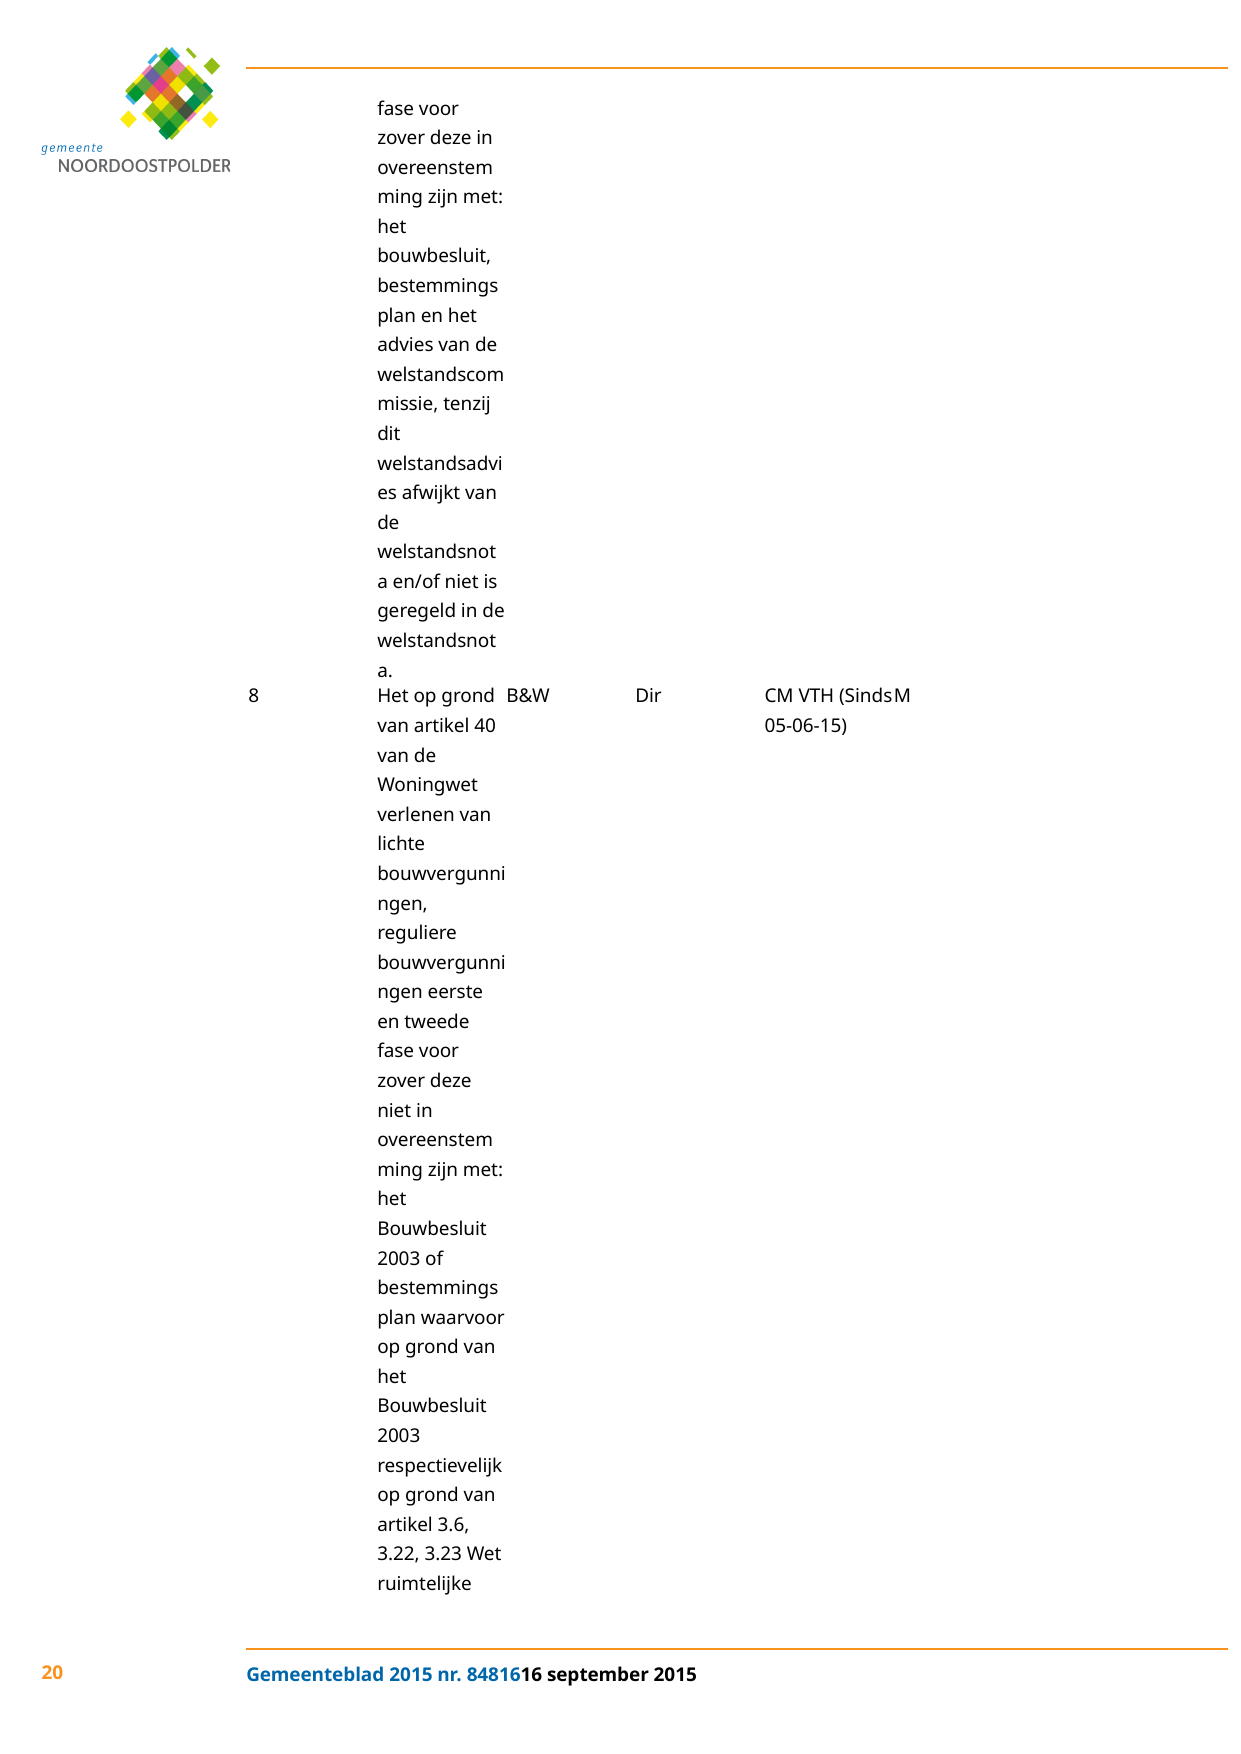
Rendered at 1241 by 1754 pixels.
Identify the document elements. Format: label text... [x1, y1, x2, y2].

table_cell fase voor zover deze in overeenstemming zijn met: het bouwbesluit, bestemmingsplan en het advies van de welstandscommissie, tenzij dit welstandsadvies afwijkt van de welstandsnota en/of niet is geregeld in de welstandsnota. [377, 95, 506, 683]
table_cell [635, 95, 764, 683]
table_cell [248, 95, 377, 683]
table_cell CM VTH (Sinds 05-06-15) [764, 683, 893, 1596]
table_cell Het op grond van artikel 40 van de Woningwet verlenen van lichte bouwvergunningen, reguliere bouwvergunningen eerste en tweede fase voor zover deze niet in overeenstemming zijn met: het Bouwbesluit 2003 of bestemmingsplan waarvoor op grond van het Bouwbesluit 2003 respectievelijk op grond van artikel 3.6, 3.22, 3.23 Wet ruimtelijke [377, 683, 506, 1596]
table_cell [1023, 95, 1152, 683]
table_cell [764, 95, 893, 683]
table_cell 8 [248, 683, 377, 1596]
picture [41, 47, 231, 172]
table_cell Dir [635, 683, 764, 1596]
table_cell [894, 95, 1022, 683]
table_cell [506, 95, 635, 683]
table_cell [1023, 683, 1152, 1596]
table_cell B&W [506, 683, 635, 1596]
table_cell M [894, 683, 1022, 1596]
